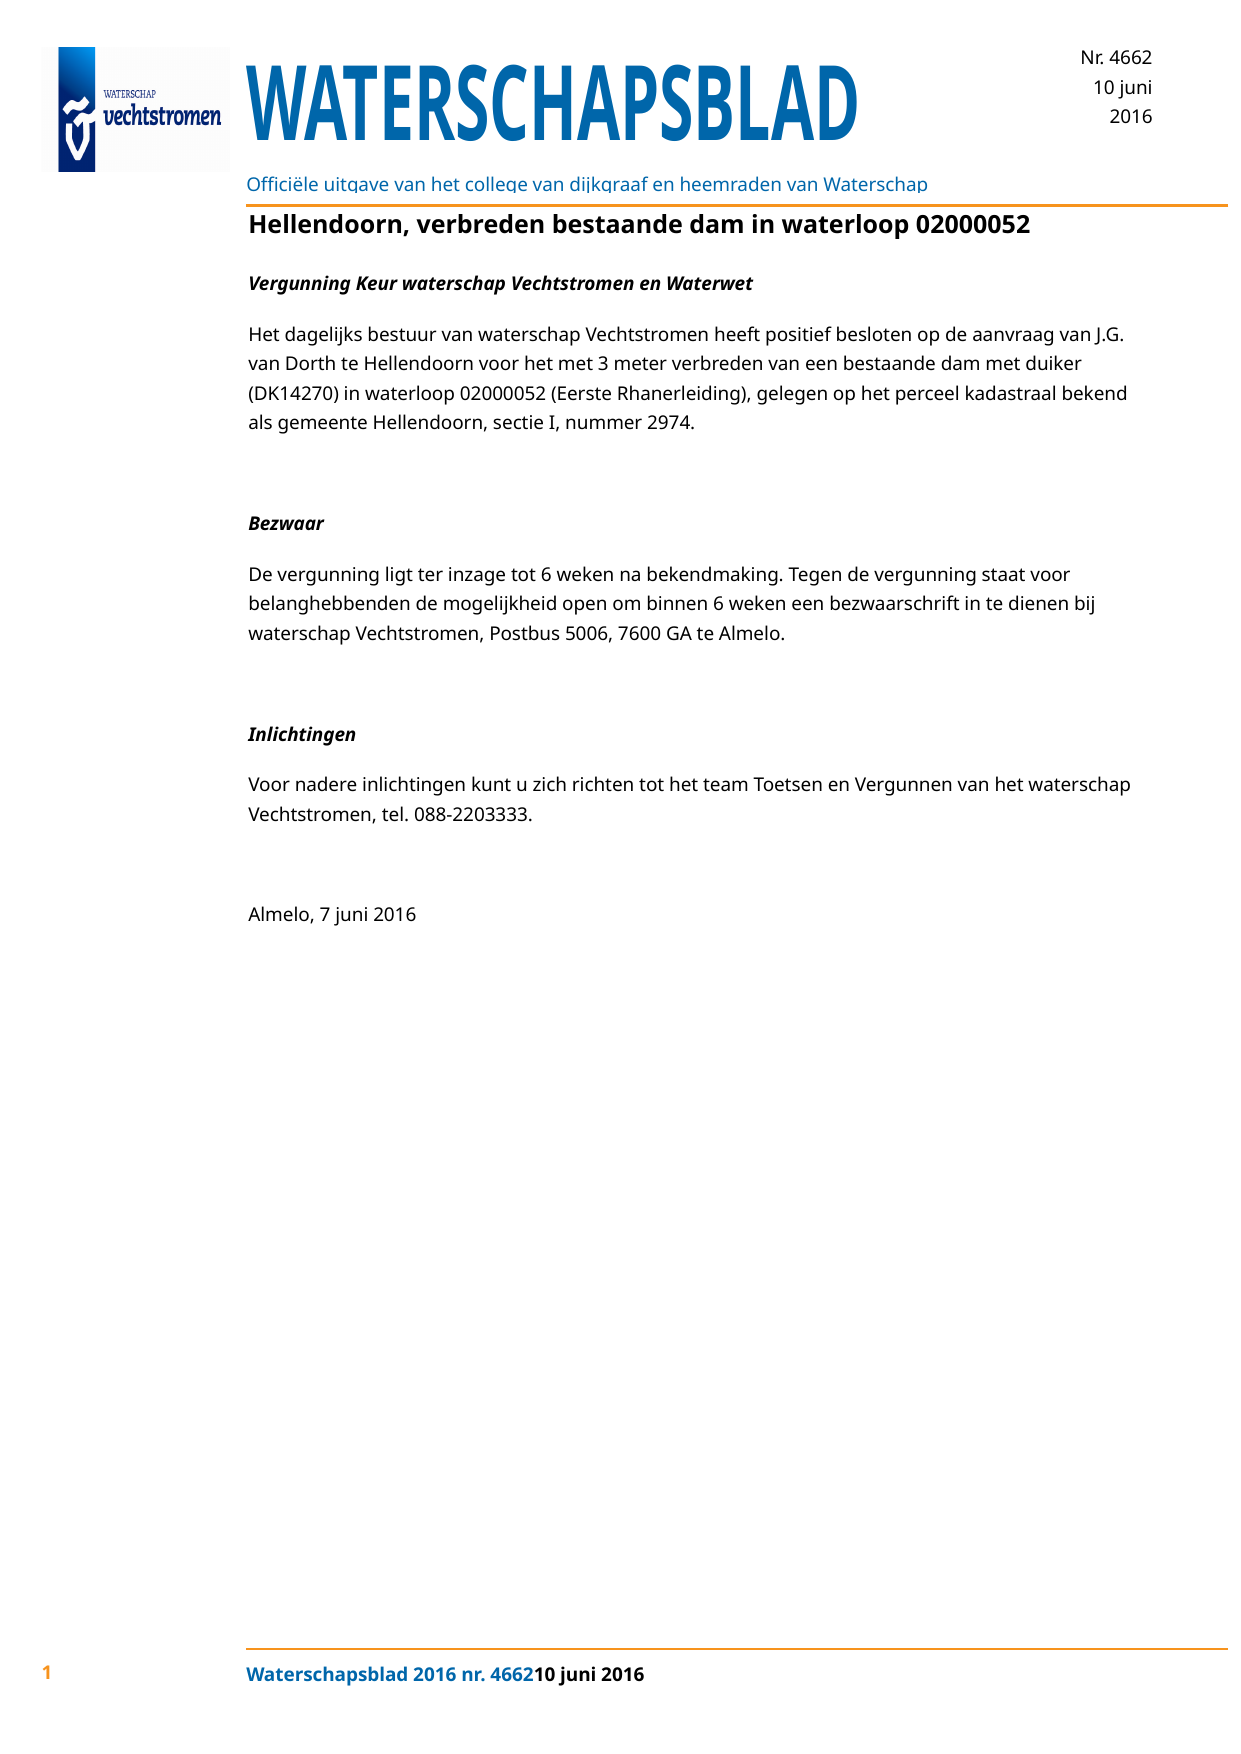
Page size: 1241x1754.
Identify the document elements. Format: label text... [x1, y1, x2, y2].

text Voor nadere inlichtingen kunt u zich richten tot het team Toetsen en Vergunnen van het waterschap Vechtstromen, tel. 088-2203333. [248, 771, 1152, 826]
text Hellendoorn, verbreden bestaande dam in waterloop 02000052 [248, 207, 1152, 241]
text Bezwaar [248, 510, 1152, 536]
text Het dagelijks bestuur van waterschap Vechtstromen heeft positief besloten op de aanvraag van J.G. van Dorth te Hellendoorn voor het met 3 meter verbreden van een bestaande dam met duiker (DK14270) in waterloop 02000052 (Eerste Rhanerleiding), gelegen op het perceel kadastraal bekend als gemeente Hellendoorn, sectie I, nummer 2974. [248, 321, 1152, 435]
picture [41, 47, 231, 172]
text Inlichtingen [248, 721, 1152, 746]
text De vergunning ligt ter inzage tot 6 weken na bekendmaking. Tegen de vergunning staat voor belanghebbenden de mogelijkheid open om binnen 6 weken een bezwaarschrift in te dienen bij waterschap Vechtstromen, Postbus 5006, 7600 GA te Almelo. [248, 561, 1152, 646]
text Almelo, 7 juni 2016 [248, 902, 1152, 927]
text Vergunning Keur waterschap Vechtstromen en Waterwet [248, 270, 1152, 296]
